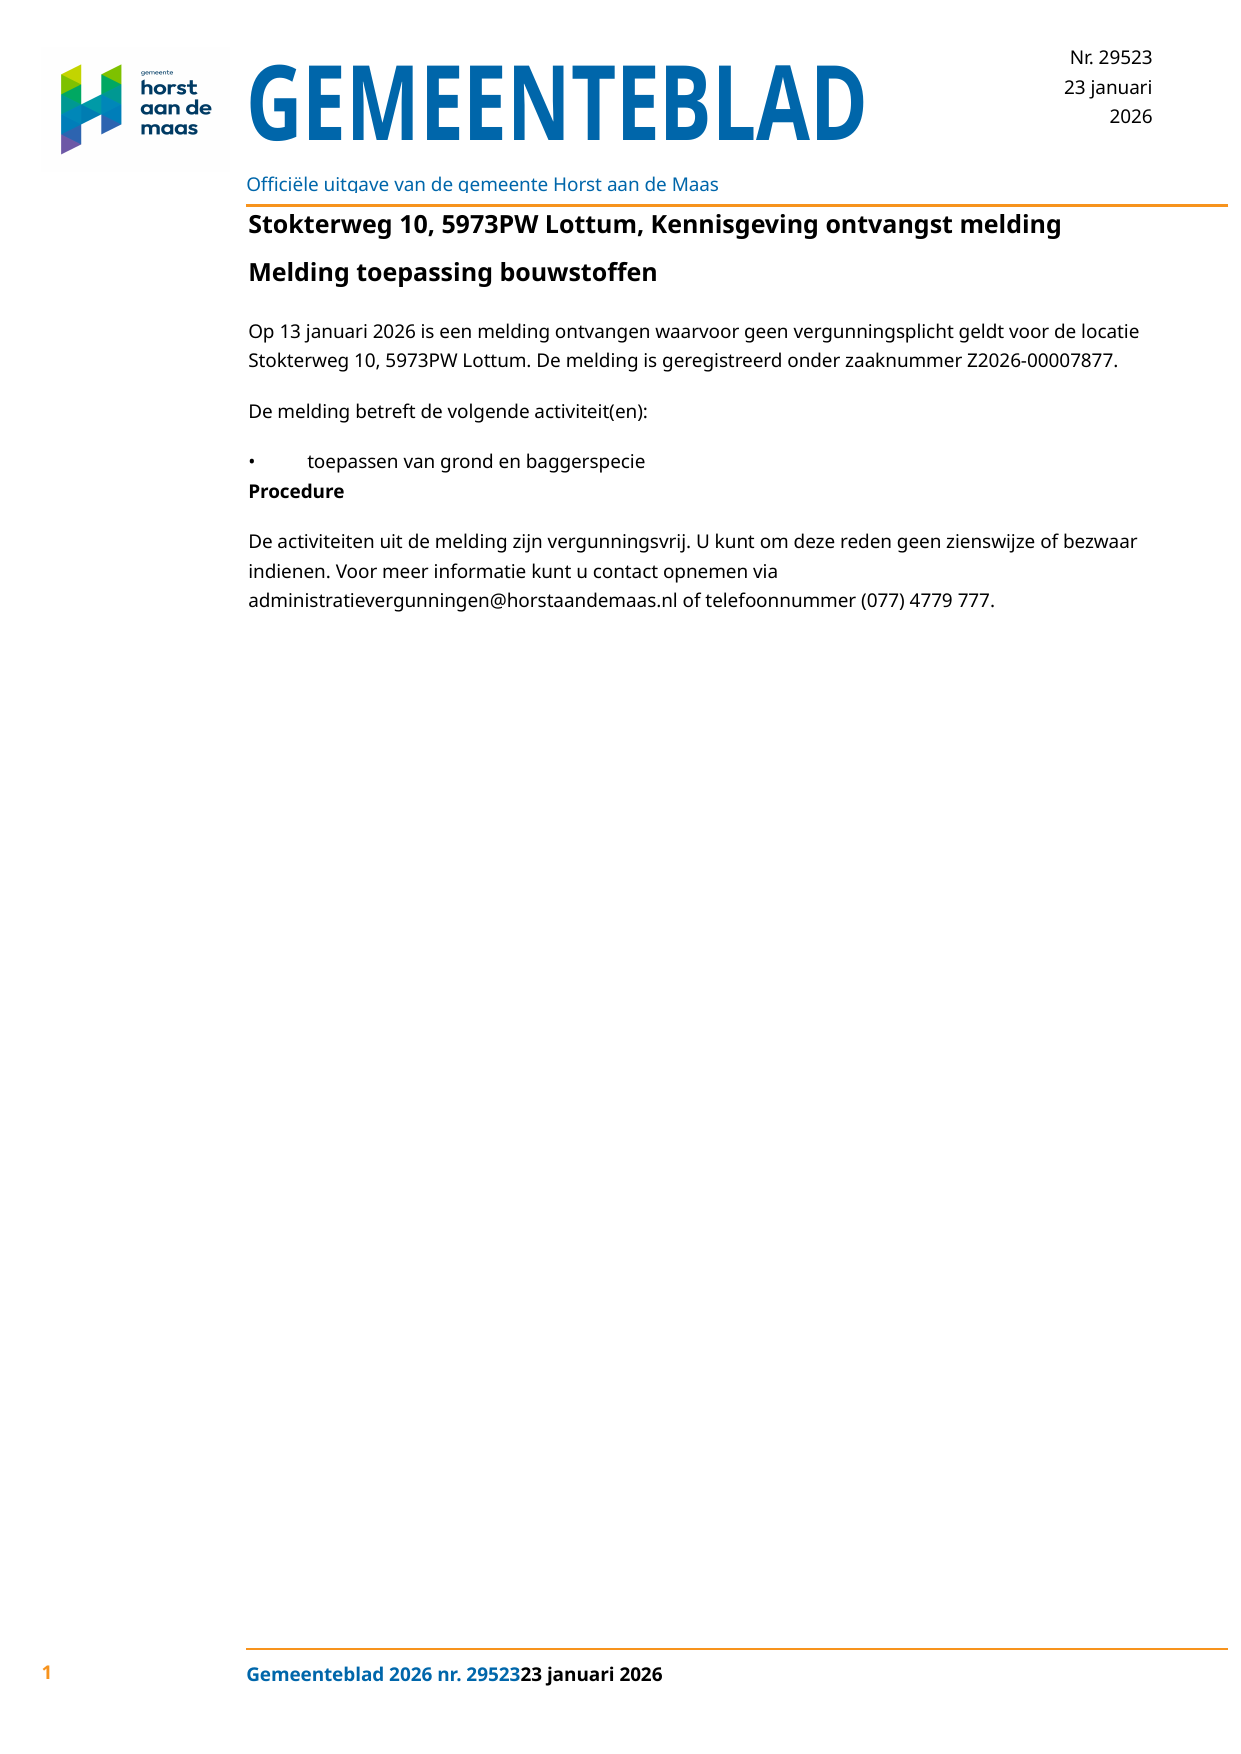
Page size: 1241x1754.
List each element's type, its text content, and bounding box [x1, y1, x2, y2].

text De melding betreft de volgende activiteit(en): [248, 398, 1152, 424]
text De activiteiten uit de melding zijn vergunningsvrij. U kunt om deze reden geen zienswijze of bezwaar indienen. Voor meer informatie kunt u contact opnemen via administratievergunningen@horstaandemaas.nl of telefoonnummer (077) 4779 777. [248, 528, 1152, 613]
text Op 13 januari 2026 is een melding ontvangen waarvoor geen vergunningsplicht geldt voor de locatie Stokterweg 10, 5973PW Lottum. De melding is geregistreerd onder zaaknummer Z2026-00007877. [248, 318, 1152, 373]
picture [41, 47, 231, 172]
text Procedure [248, 478, 1152, 504]
text Stokterweg 10, 5973PW Lottum, Kennisgeving ontvangst melding Melding toepassing bouwstoffen [248, 207, 1152, 288]
list toepassen van grond en baggerspecie [248, 448, 1152, 474]
